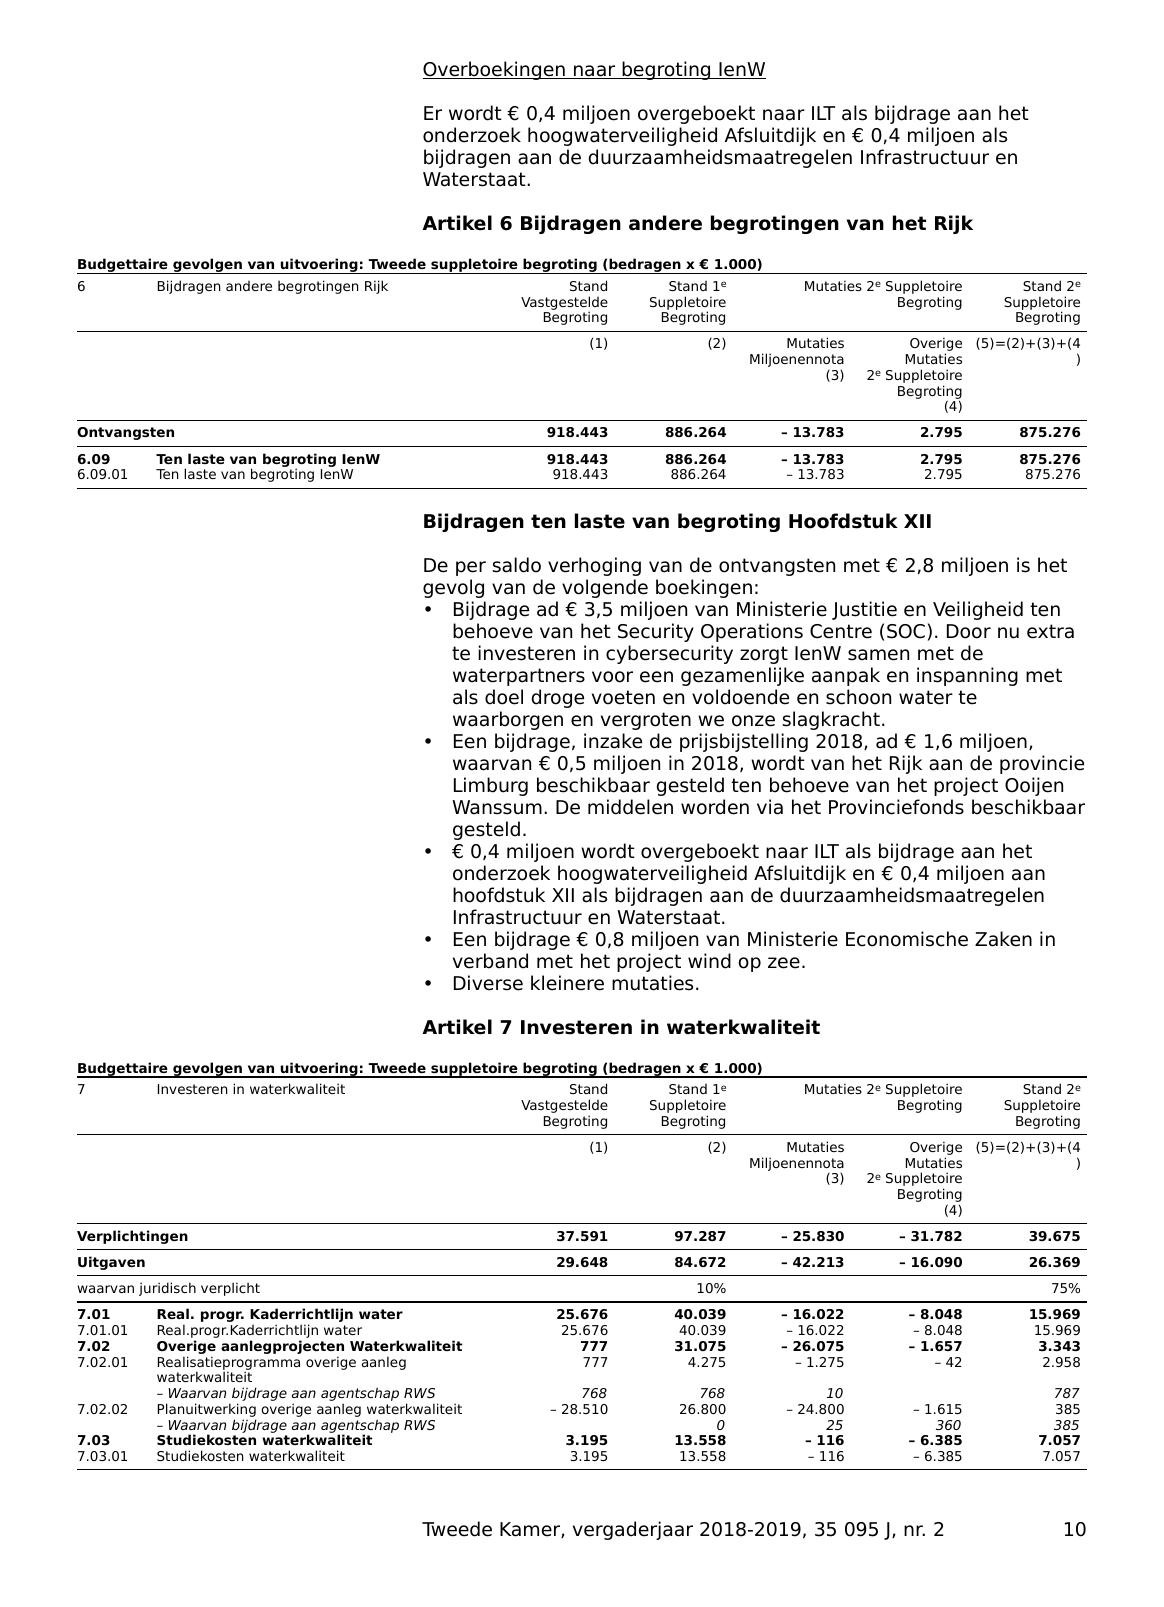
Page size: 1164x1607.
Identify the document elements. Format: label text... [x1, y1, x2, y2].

table_cell (2) [614, 1135, 732, 1223]
table_cell [77, 1386, 151, 1402]
table_cell 7.03.01 [77, 1449, 151, 1469]
subtitle Bijdragen ten laste van begroting Hoofdstuk XII [422, 511, 1087, 533]
text De per saldo verhoging van de ontvangsten met € 2,8 miljoen is het gevolg van de volgende boekingen: [422, 555, 1087, 599]
table_cell 15.969 [969, 1303, 1087, 1323]
table_cell [496, 1276, 614, 1301]
table_cell 7.03 [77, 1433, 151, 1449]
table_cell Planuitwerking overige aanleg waterkwaliteit [151, 1402, 496, 1417]
table_cell Realisatieprogramma overige aanleg waterkwaliteit [151, 1354, 496, 1386]
table_cell 6 [77, 274, 151, 331]
table_cell 6.09.01 [77, 467, 151, 488]
table_cell (5)=(2)+(3)+(4) [969, 332, 1087, 419]
table_cell 918.443 [496, 467, 614, 488]
subtitle Artikel 6 Bijdragen andere begrotingen van het Rijk [422, 213, 1087, 235]
table_cell 768 [614, 1386, 732, 1402]
table_cell 918.443 [496, 421, 614, 446]
text • € 0,4 miljoen wordt overgeboekt naar ILT als bijdrage aan het onderzoek hoogwaterveiligheid Afsluitdijk en € 0,4 miljoen aan hoofdstuk XII als bijdragen aan de duurzaamheidsmaatregelen Infrastructuur en Waterstaat. [422, 841, 1087, 929]
table_cell – 28.510 [496, 1402, 614, 1417]
table_cell 3.195 [496, 1449, 614, 1469]
table_cell [732, 1276, 850, 1301]
table_cell [496, 1417, 614, 1433]
table_cell 13.558 [614, 1449, 732, 1469]
table_header Budgettaire gevolgen van uitvoering: Tweede suppletoire begroting (bedragen x € 1.000) [77, 257, 1087, 273]
table_cell [151, 1135, 496, 1223]
text • Diverse kleinere mutaties. [422, 973, 1087, 994]
table_cell 6.09 [77, 447, 151, 467]
table_cell Overige Mutaties 2e Suppletoire Begroting (4) [850, 1135, 968, 1223]
table_cell 768 [496, 1386, 614, 1402]
table_cell [850, 1276, 968, 1301]
table_cell 918.443 [496, 447, 614, 467]
table_cell [77, 1417, 151, 1433]
table_cell 25.676 [496, 1323, 614, 1339]
table_cell 777 [496, 1339, 614, 1354]
text • Bijdrage ad € 3,5 miljoen van Ministerie Justitie en Veiligheid ten behoeve van het Security Operations Centre (SOC). Door nu extra te investeren in cybersecurity zorgt IenW samen met de waterpartners voor een gezamenlijke aanpak en inspanning met als doel droge voeten en voldoende en schoon water te waarborgen en vergroten we onze slagkracht. [422, 599, 1087, 731]
table_cell – 16.022 [732, 1303, 850, 1323]
table_cell 2.958 [969, 1354, 1087, 1386]
table_cell Mutaties Miljoenennota (3) [732, 332, 850, 419]
table_cell 787 [969, 1386, 1087, 1402]
table_cell (5)=(2)+(3)+(4) [969, 1135, 1087, 1223]
table_cell Ten laste van begroting IenW [151, 447, 496, 467]
table_cell (1) [496, 1135, 614, 1223]
table_cell – 24.800 [732, 1402, 850, 1417]
table_cell Overige aanlegprojecten Waterkwaliteit [151, 1339, 496, 1354]
table_cell 26.800 [614, 1402, 732, 1417]
table_cell – 16.090 [850, 1250, 968, 1275]
table_cell Real.progr.Kaderrichtlijn water [151, 1323, 496, 1339]
table_cell Bijdragen andere begrotingen Rijk [151, 274, 496, 331]
table_cell Stand 1e Suppletoire Begroting [614, 1078, 732, 1134]
table_cell – 8.048 [850, 1323, 968, 1339]
table_cell – 13.783 [732, 467, 850, 488]
table_cell 13.558 [614, 1433, 732, 1449]
table_cell Verplichtingen [77, 1224, 496, 1249]
table_cell – 13.783 [732, 421, 850, 446]
table_cell 25 [732, 1417, 850, 1433]
table_cell 75% [969, 1276, 1087, 1301]
text Er wordt € 0,4 miljoen overgeboekt naar ILT als bijdrage aan het onderzoek hoogwaterveiligheid Afsluitdijk en € 0,4 miljoen als bijdragen aan de duurzaamheidsmaatregelen Infrastructuur en Waterstaat. [422, 103, 1087, 191]
table_cell 10% [614, 1276, 732, 1301]
table_cell Stand Vastgestelde Begroting [496, 1078, 614, 1134]
table_cell Stand 2e Suppletoire Begroting [969, 1078, 1087, 1134]
table_cell 40.039 [614, 1323, 732, 1339]
table_cell – 31.782 [850, 1224, 968, 1249]
table_cell 7.02.02 [77, 1402, 151, 1417]
table_cell Uitgaven [77, 1250, 496, 1275]
table_cell Mutaties 2e Suppletoire Begroting [732, 1078, 968, 1134]
table_cell – 6.385 [850, 1433, 968, 1449]
table_cell 0 [614, 1417, 732, 1433]
table_cell 4.275 [614, 1354, 732, 1386]
table_cell – 42 [850, 1354, 968, 1386]
table_cell 7.01 [77, 1303, 151, 1323]
table_cell 97.287 [614, 1224, 732, 1249]
table_cell 84.672 [614, 1250, 732, 1275]
table_cell 7.01.01 [77, 1323, 151, 1339]
table_cell 7.02 [77, 1339, 151, 1354]
table_cell Investeren in waterkwaliteit [151, 1078, 496, 1134]
table_cell 2.795 [850, 447, 968, 467]
table_cell 15.969 [969, 1323, 1087, 1339]
table_cell 360 [850, 1417, 968, 1433]
table_cell – 26.075 [732, 1339, 850, 1354]
subtitle Overboekingen naar begroting IenW [422, 59, 1087, 81]
table_cell – 25.830 [732, 1224, 850, 1249]
table_cell Mutaties Miljoenennota (3) [732, 1135, 850, 1223]
table_cell – 8.048 [850, 1303, 968, 1323]
table_cell 875.276 [969, 447, 1087, 467]
table_cell 3.343 [969, 1339, 1087, 1354]
table_cell – 1.275 [732, 1354, 850, 1386]
table_cell 7.057 [969, 1433, 1087, 1449]
text • Een bijdrage € 0,8 miljoen van Ministerie Economische Zaken in verband met het project wind op zee. [422, 929, 1087, 973]
table_cell Studiekosten waterkwaliteit [151, 1433, 496, 1449]
table_cell 3.195 [496, 1433, 614, 1449]
table_cell – 16.022 [732, 1323, 850, 1339]
table_cell 886.264 [614, 447, 732, 467]
table_cell Stand Vastgestelde Begroting [496, 274, 614, 331]
text • Een bijdrage, inzake de prijsbijstelling 2018, ad € 1,6 miljoen, waarvan € 0,5 miljoen in 2018, wordt van het Rijk aan de provincie Limburg beschikbaar gesteld ten behoeve van het project Ooijen Wanssum. De middelen worden via het Provinciefonds beschikbaar gesteld. [422, 731, 1087, 841]
table_cell Real. progr. Kaderrichtlijn water [151, 1303, 496, 1323]
table_cell 29.648 [496, 1250, 614, 1275]
table_cell 26.369 [969, 1250, 1087, 1275]
table_cell (2) [614, 332, 732, 419]
table_cell 875.276 [969, 467, 1087, 488]
table_cell – 42.213 [732, 1250, 850, 1275]
table_cell Mutaties 2e Suppletoire Begroting [732, 274, 968, 331]
table_cell 7.02.01 [77, 1354, 151, 1386]
table_cell – 116 [732, 1433, 850, 1449]
table_cell (1) [496, 332, 614, 419]
table_cell waarvan juridisch verplicht [77, 1276, 496, 1301]
table_cell – Waarvan bijdrage aan agentschap RWS [151, 1417, 496, 1433]
table_cell 7 [77, 1078, 151, 1134]
table_cell 37.591 [496, 1224, 614, 1249]
table_header Budgettaire gevolgen van uitvoering: Tweede suppletoire begroting (bedragen x € 1.000) [77, 1061, 1087, 1076]
table_cell [77, 332, 151, 419]
table_cell Stand 2e Suppletoire Begroting [969, 274, 1087, 331]
table_cell 39.675 [969, 1224, 1087, 1249]
table_cell – 1.615 [850, 1402, 968, 1417]
table_cell [850, 1386, 968, 1402]
table_cell [151, 332, 496, 419]
table_cell 875.276 [969, 421, 1087, 446]
table_cell 886.264 [614, 421, 732, 446]
table_cell 31.075 [614, 1339, 732, 1354]
table_cell – 13.783 [732, 447, 850, 467]
table_cell [77, 1135, 151, 1223]
table_cell 7.057 [969, 1449, 1087, 1469]
table_cell – 116 [732, 1449, 850, 1469]
table_cell 10 [732, 1386, 850, 1402]
table_cell Studiekosten waterkwaliteit [151, 1449, 496, 1469]
table_cell – 6.385 [850, 1449, 968, 1469]
table_cell Ten laste van begroting IenW [151, 467, 496, 488]
table_cell 385 [969, 1417, 1087, 1433]
table_cell 25.676 [496, 1303, 614, 1323]
table_cell 40.039 [614, 1303, 732, 1323]
subtitle Artikel 7 Investeren in waterkwaliteit [422, 1017, 1087, 1039]
table_cell Overige Mutaties 2e Suppletoire Begroting (4) [850, 332, 968, 419]
table_cell – Waarvan bijdrage aan agentschap RWS [151, 1386, 496, 1402]
table_cell 886.264 [614, 467, 732, 488]
table_cell Stand 1e Suppletoire Begroting [614, 274, 732, 331]
table_cell – 1.657 [850, 1339, 968, 1354]
table_cell 2.795 [850, 467, 968, 488]
table_cell Ontvangsten [77, 421, 496, 446]
table_cell 2.795 [850, 421, 968, 446]
table_cell 777 [496, 1354, 614, 1386]
table_cell 385 [969, 1402, 1087, 1417]
